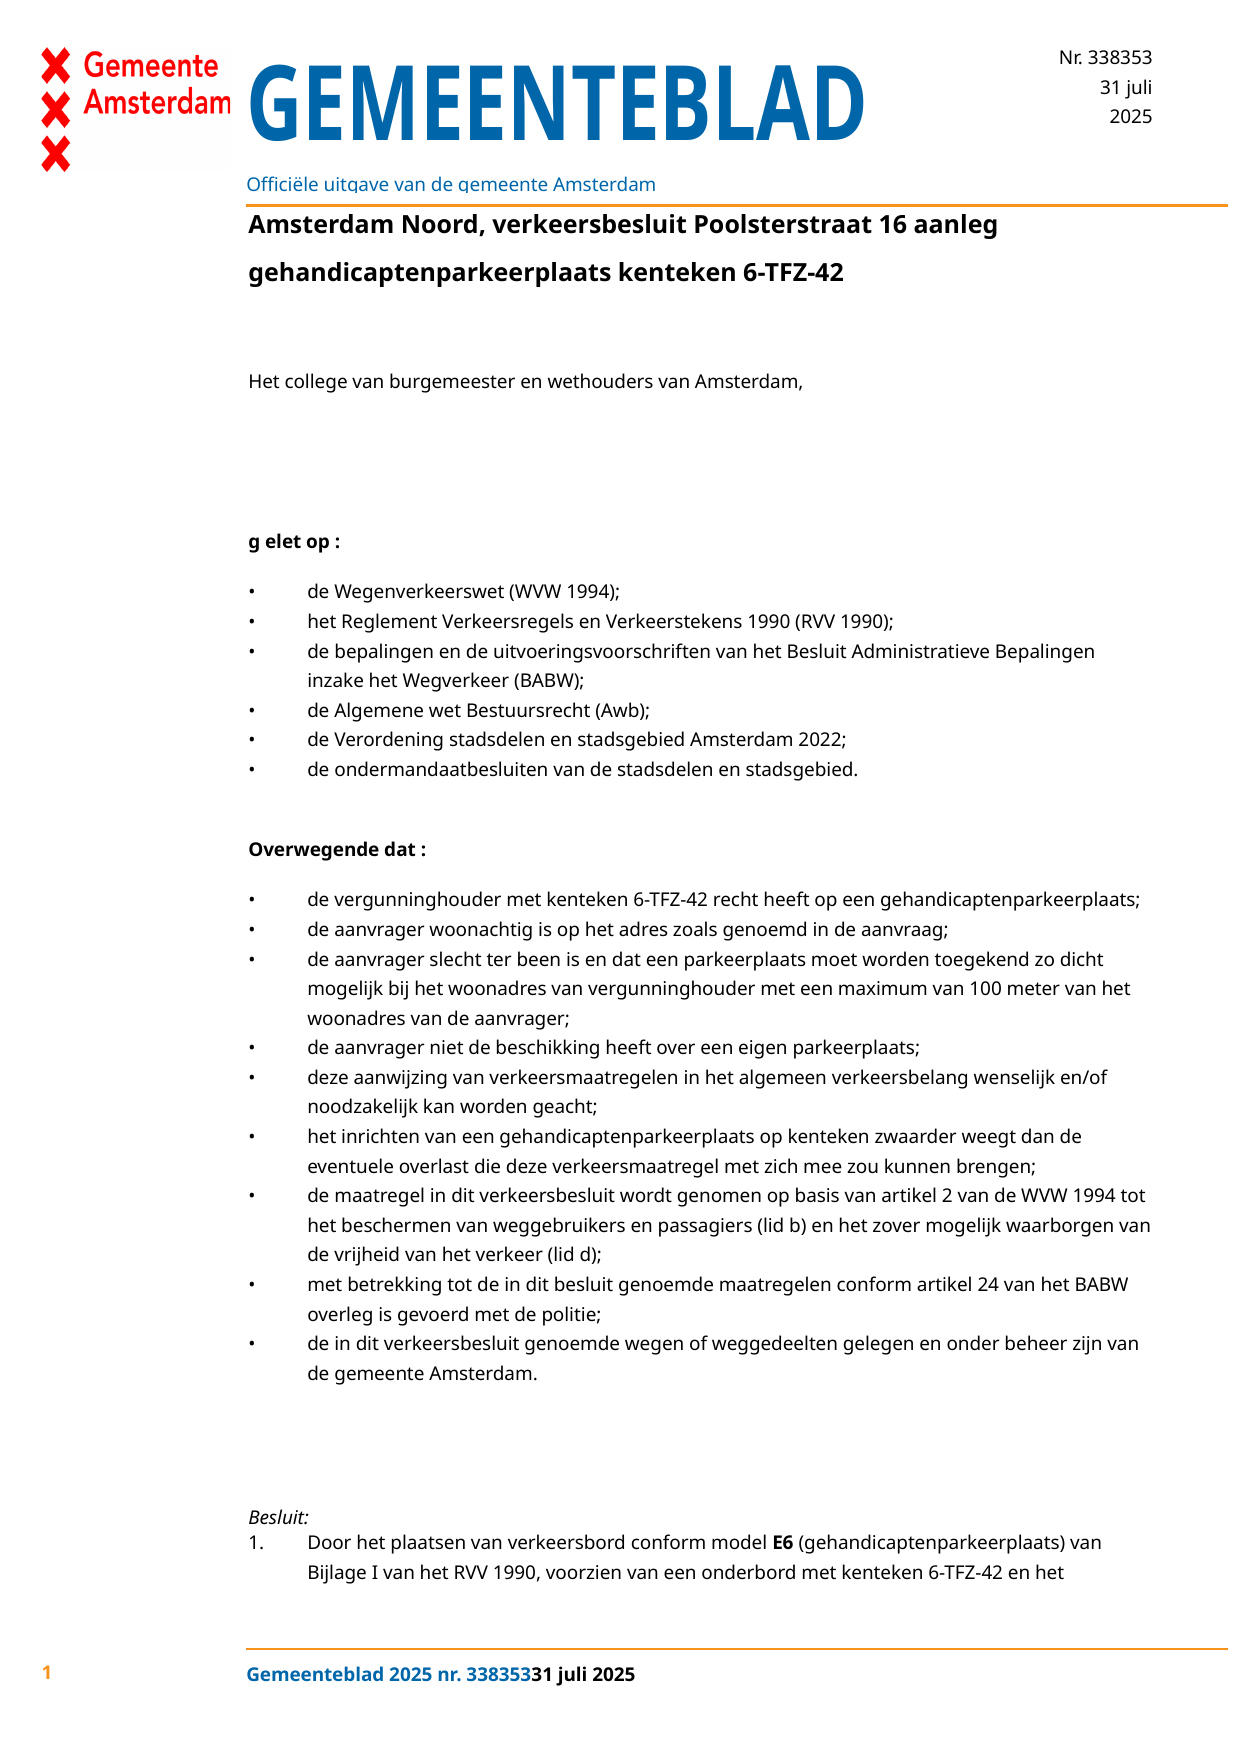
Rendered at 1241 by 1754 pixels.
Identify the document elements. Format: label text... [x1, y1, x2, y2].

list Door het plaatsen van verkeersbord conform model E6 (gehandicaptenparkeerplaats) van Bijlage I van het RVV 1990, voorzien van een onderbord met kenteken 6-TFZ-42 en het [248, 1529, 1152, 1585]
list de maatregel in dit verkeersbesluit wordt genomen op basis van artikel 2 van de WVW 1994 tot het beschermen van weggebruikers en passagiers (lid b) en het zover mogelijk waarborgen van de vrijheid van het verkeer (lid d); [248, 1182, 1152, 1267]
list het Reglement Verkeersregels en Verkeerstekens 1990 (RVV 1990); [248, 608, 1152, 634]
list de Wegenverkeerswet (WVW 1994); [248, 579, 1152, 604]
list de in dit verkeersbesluit genoemde wegen of weggedeelten gelegen en onder beheer zijn van de gemeente Amsterdam. [248, 1330, 1152, 1386]
text Amsterdam Noord, verkeersbesluit Poolsterstraat 16 aanleg gehandicaptenparkeerplaats kenteken 6-TFZ-42 [248, 207, 1152, 288]
list de Algemene wet Bestuursrecht (Awb); [248, 697, 1152, 723]
list met betrekking tot de in dit besluit genoemde maatregelen conform artikel 24 van het BABW overleg is gevoerd met de politie; [248, 1271, 1152, 1326]
list het inrichten van een gehandicaptenparkeerplaats op kenteken zwaarder weegt dan de eventuele overlast die deze verkeersmaatregel met zich mee zou kunnen brengen; [248, 1123, 1152, 1178]
list deze aanwijzing van verkeersmaatregelen in het algemeen verkeersbelang wenselijk en/of noodzakelijk kan worden geacht; [248, 1064, 1152, 1119]
text Overwegende dat : [248, 836, 1152, 862]
list de aanvrager niet de beschikking heeft over een eigen parkeerplaats; [248, 1034, 1152, 1060]
text g elet op : [248, 528, 1152, 554]
list de Verordening stadsdelen en stadsgebied Amsterdam 2022; [248, 727, 1152, 752]
list de ondermandaatbesluiten van de stadsdelen en stadsgebied. [248, 756, 1152, 782]
list de aanvrager slecht ter been is en dat een parkeerplaats moet worden toegekend zo dicht mogelijk bij het woonadres van vergunninghouder met een maximum van 100 meter van het woonadres van de aanvrager; [248, 946, 1152, 1031]
picture [41, 47, 231, 172]
text Het college van burgemeester en wethouders van Amsterdam, [248, 368, 1152, 394]
list de vergunninghouder met kenteken 6-TFZ-42 recht heeft op een gehandicaptenparkeerplaats; [248, 887, 1152, 912]
list de aanvrager woonachtig is op het adres zoals genoemd in de aanvraag; [248, 916, 1152, 942]
text Besluit: [248, 1504, 1152, 1529]
list de bepalingen en de uitvoeringsvoorschriften van het Besluit Administratieve Bepalingen inzake het Wegverkeer (BABW); [248, 638, 1152, 693]
